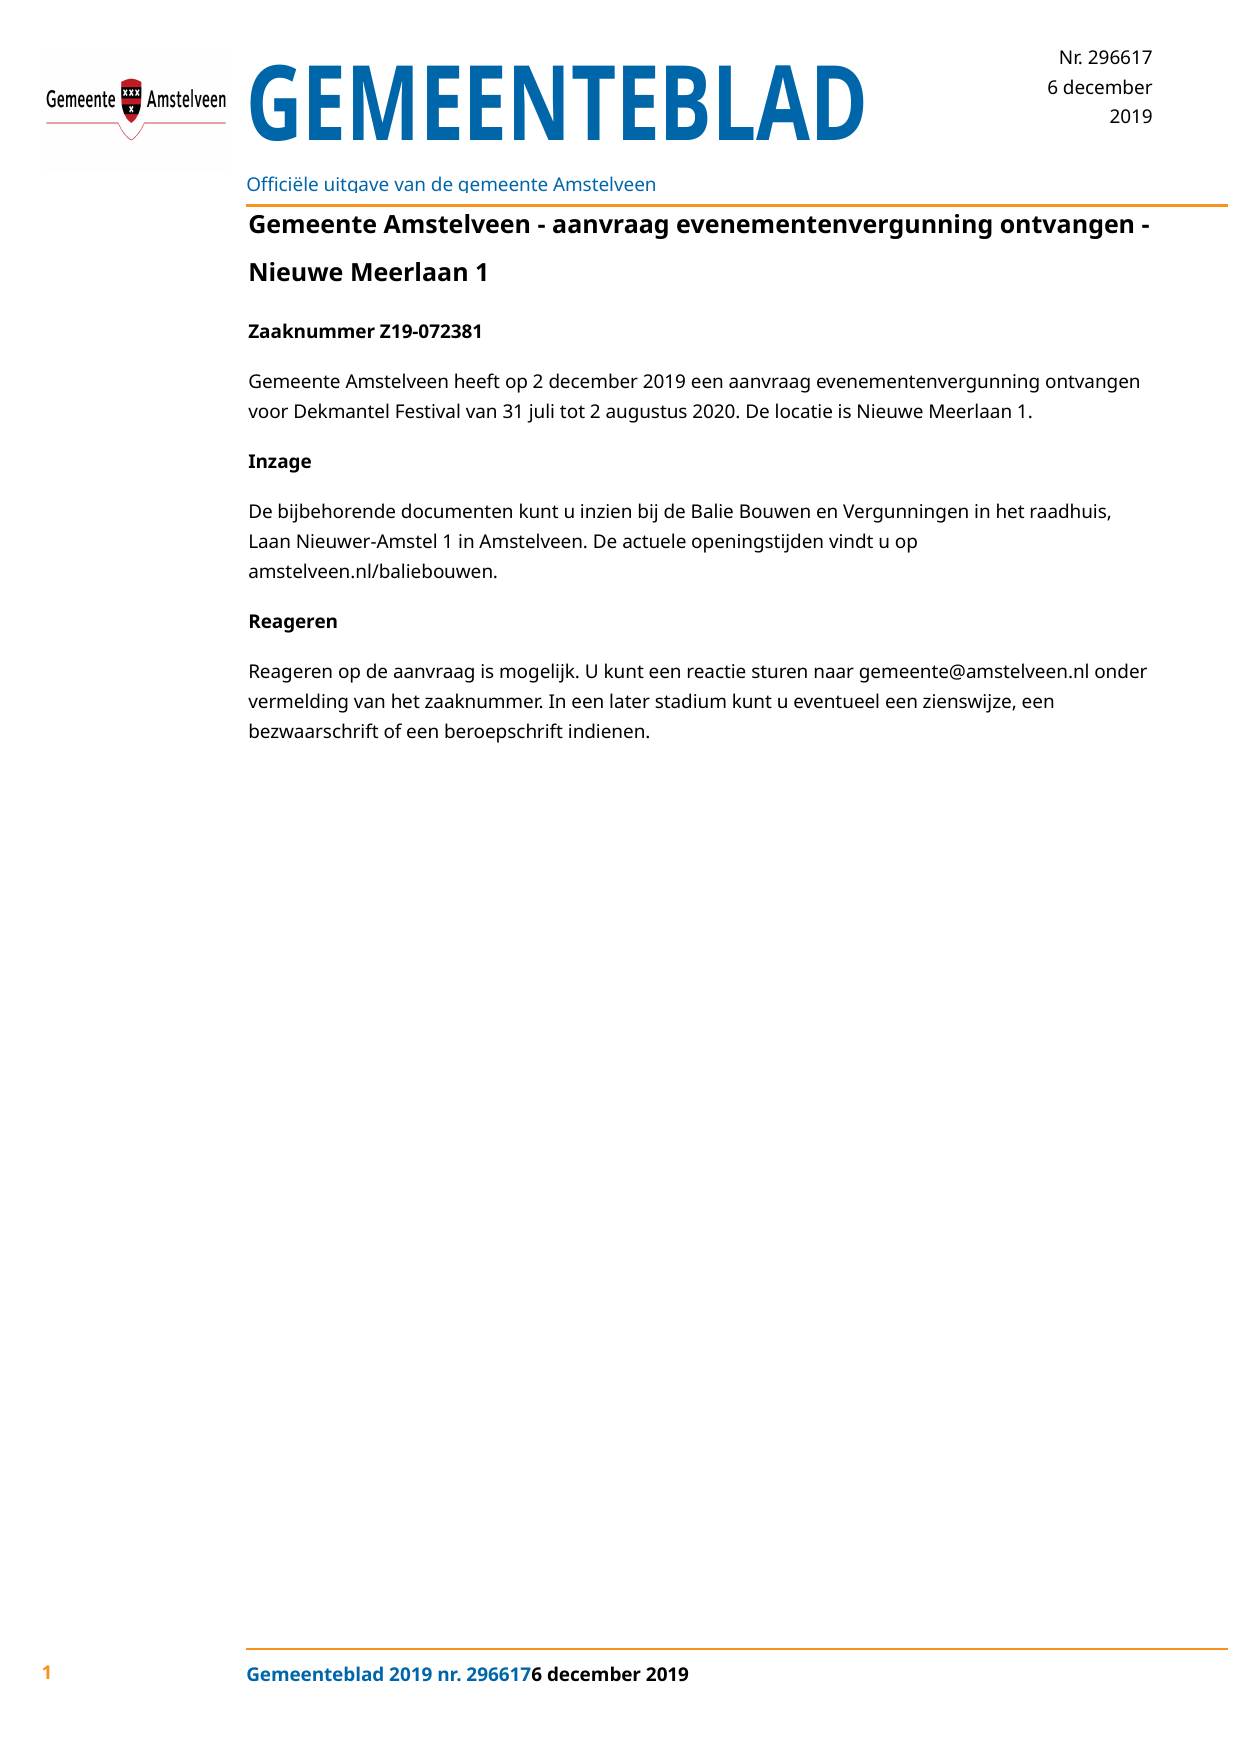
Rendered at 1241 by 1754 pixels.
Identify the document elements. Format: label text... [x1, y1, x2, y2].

text Gemeente Amstelveen - aanvraag evenementenvergunning ontvangen - Nieuwe Meerlaan 1 [248, 207, 1152, 288]
text Reageren [248, 608, 1152, 634]
text Reageren op de aanvraag is mogelijk. U kunt een reactie sturen naar gemeente@amstelveen.nl onder vermelding van het zaaknummer. In een later stadium kunt u eventueel een zienswijze, een bezwaarschrift of een beroepschrift indienen. [248, 659, 1152, 744]
text Zaaknummer Z19-072381 [248, 318, 1152, 344]
text De bijbehorende documenten kunt u inzien bij de Balie Bouwen en Vergunningen in het raadhuis, Laan Nieuwer-Amstel 1 in Amstelveen. De actuele openingstijden vindt u op amstelveen.nl/baliebouwen. [248, 499, 1152, 584]
text Gemeente Amstelveen heeft op 2 december 2019 een aanvraag evenementenvergunning ontvangen voor Dekmantel Festival van 31 juli tot 2 augustus 2020. De locatie is Nieuwe Meerlaan 1. [248, 368, 1152, 424]
text Inzage [248, 448, 1152, 474]
picture [41, 47, 231, 172]
